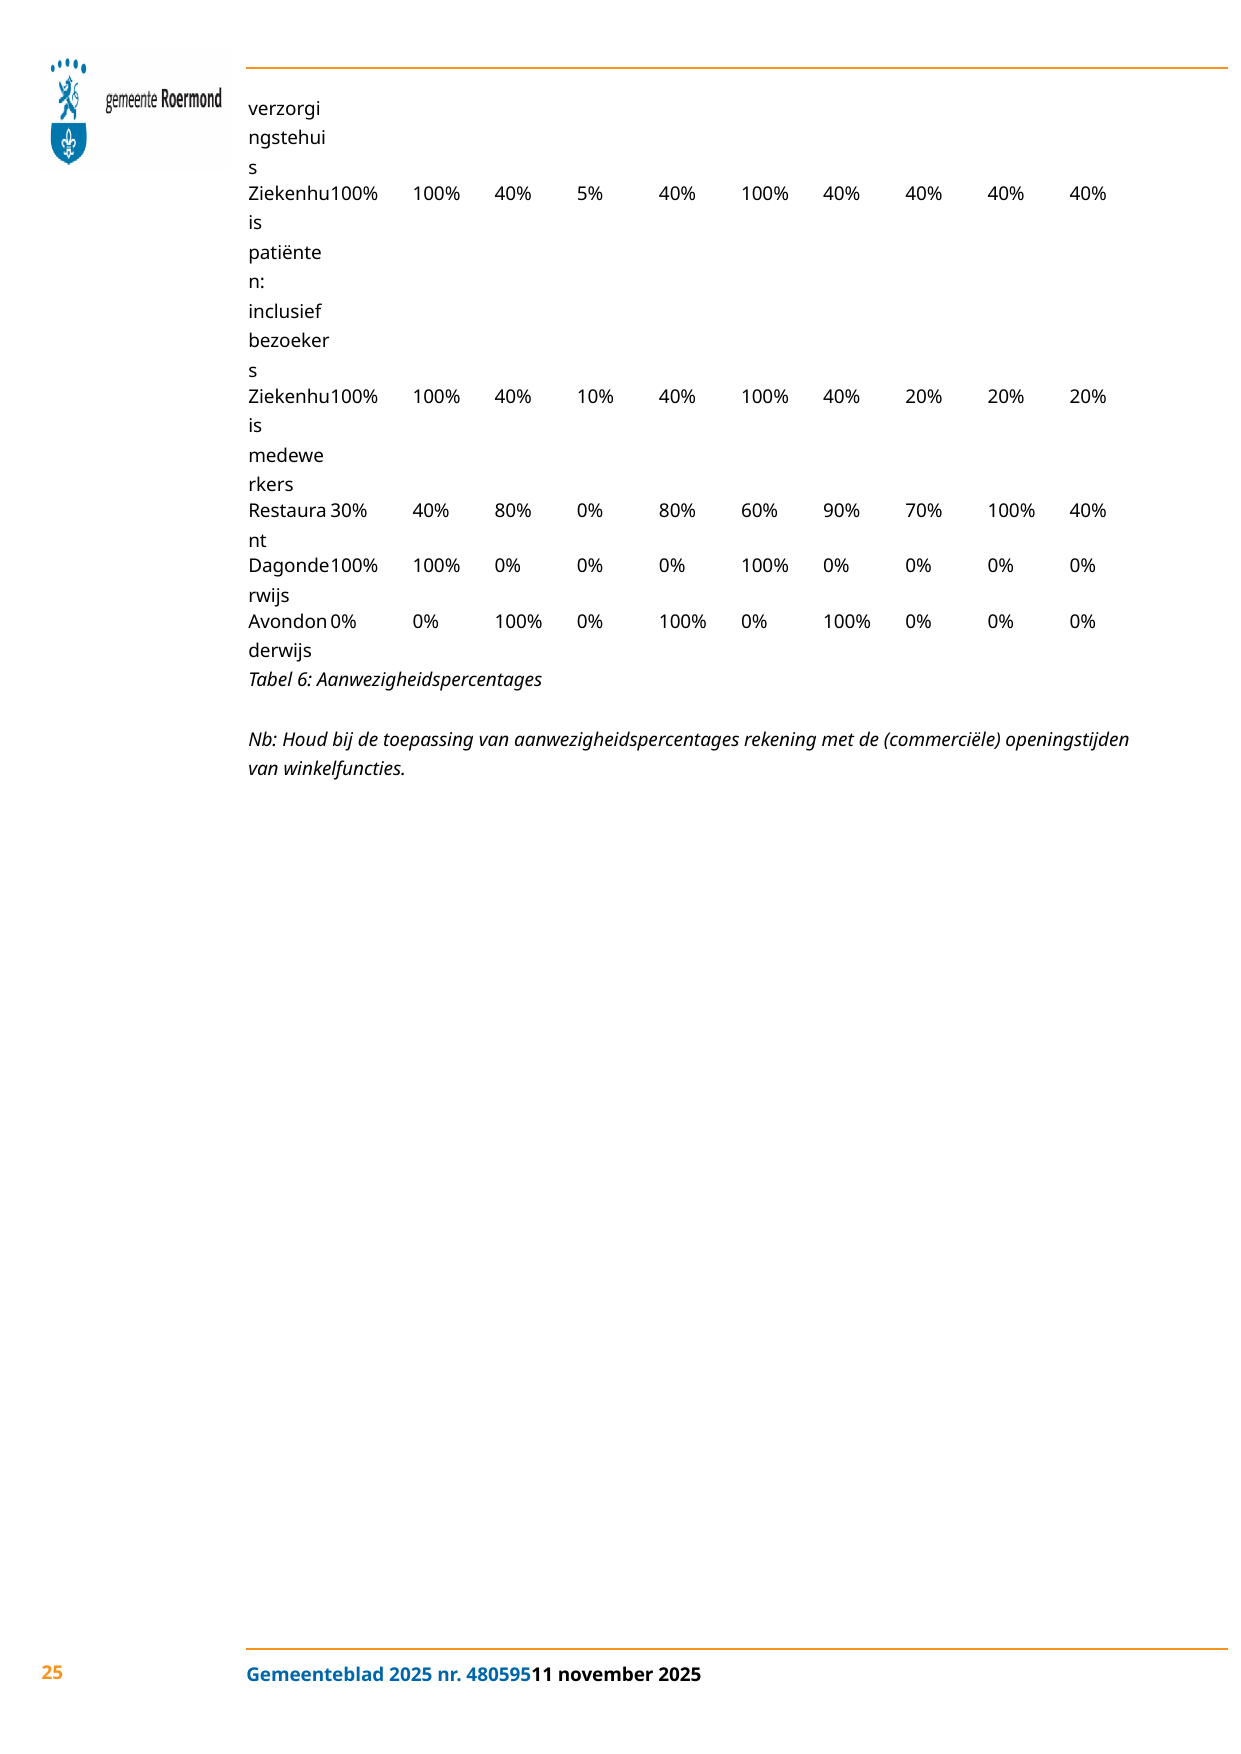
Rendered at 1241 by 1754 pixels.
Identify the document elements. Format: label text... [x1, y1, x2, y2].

text Nb: Houd bij de toepassing van aanwezigheidspercentages rekening met de (commerciële) openingstijden van winkelfuncties. [248, 726, 1152, 781]
table_cell 100% [741, 553, 823, 608]
table_cell 100% [987, 498, 1069, 553]
table_cell 0% [905, 608, 987, 663]
table_cell 40% [494, 180, 577, 383]
table_cell 0% [1069, 608, 1152, 663]
table_cell 100% [659, 608, 741, 663]
table_cell 0% [577, 608, 659, 663]
table_cell 100% [412, 383, 494, 497]
table_cell [741, 95, 823, 180]
table_cell Ziekenhuis medewerkers [248, 383, 330, 497]
table_cell verzorgingstehuis [248, 95, 330, 180]
table_cell [412, 95, 494, 180]
table_cell 0% [905, 553, 987, 608]
table_cell 20% [987, 383, 1069, 497]
table_cell 70% [905, 498, 987, 553]
table_cell 100% [741, 180, 823, 383]
table_cell 90% [823, 498, 905, 553]
table_cell 80% [494, 498, 577, 553]
table_cell 0% [577, 553, 659, 608]
table_cell [823, 95, 905, 180]
table_cell 40% [987, 180, 1069, 383]
table_cell 100% [330, 180, 412, 383]
table_cell 40% [659, 383, 741, 497]
table_cell 0% [412, 608, 494, 663]
table_cell 0% [741, 608, 823, 663]
table_cell [330, 95, 412, 180]
table_cell 0% [577, 498, 659, 553]
table_cell 0% [1069, 553, 1152, 608]
table_cell Dagonderwijs [248, 553, 330, 608]
table_cell 100% [412, 180, 494, 383]
table_cell 0% [494, 553, 577, 608]
table_cell 100% [494, 608, 577, 663]
table_cell 10% [577, 383, 659, 497]
table_cell 40% [659, 180, 741, 383]
table_cell Ziekenhuis patiënten: inclusief bezoekers [248, 180, 330, 383]
table_cell 0% [987, 553, 1069, 608]
table_cell 20% [905, 383, 987, 497]
table_cell 5% [577, 180, 659, 383]
table_cell 60% [741, 498, 823, 553]
table_cell 40% [494, 383, 577, 497]
picture [41, 47, 231, 172]
table_cell [987, 95, 1069, 180]
table_cell 0% [823, 553, 905, 608]
table_cell [905, 95, 987, 180]
table_cell 100% [330, 553, 412, 608]
table_cell 0% [659, 553, 741, 608]
table_cell 40% [823, 383, 905, 497]
table_cell 100% [330, 383, 412, 497]
table_cell [659, 95, 741, 180]
table_cell 30% [330, 498, 412, 553]
table_cell [577, 95, 659, 180]
table_cell 100% [412, 553, 494, 608]
table_cell Restaurant [248, 498, 330, 553]
table_cell 80% [659, 498, 741, 553]
table_cell 20% [1069, 383, 1152, 497]
table_cell Avondonderwijs [248, 608, 330, 663]
table_cell [494, 95, 577, 180]
table_cell 100% [741, 383, 823, 497]
table_cell 100% [823, 608, 905, 663]
text Tabel 6: Aanwezigheidspercentages [248, 667, 1152, 692]
table_cell 0% [987, 608, 1069, 663]
table_cell [1069, 95, 1152, 180]
table_cell 40% [905, 180, 987, 383]
table_cell 40% [1069, 180, 1152, 383]
table_cell 40% [412, 498, 494, 553]
table_cell 40% [823, 180, 905, 383]
table_cell 0% [330, 608, 412, 663]
table_cell 40% [1069, 498, 1152, 553]
